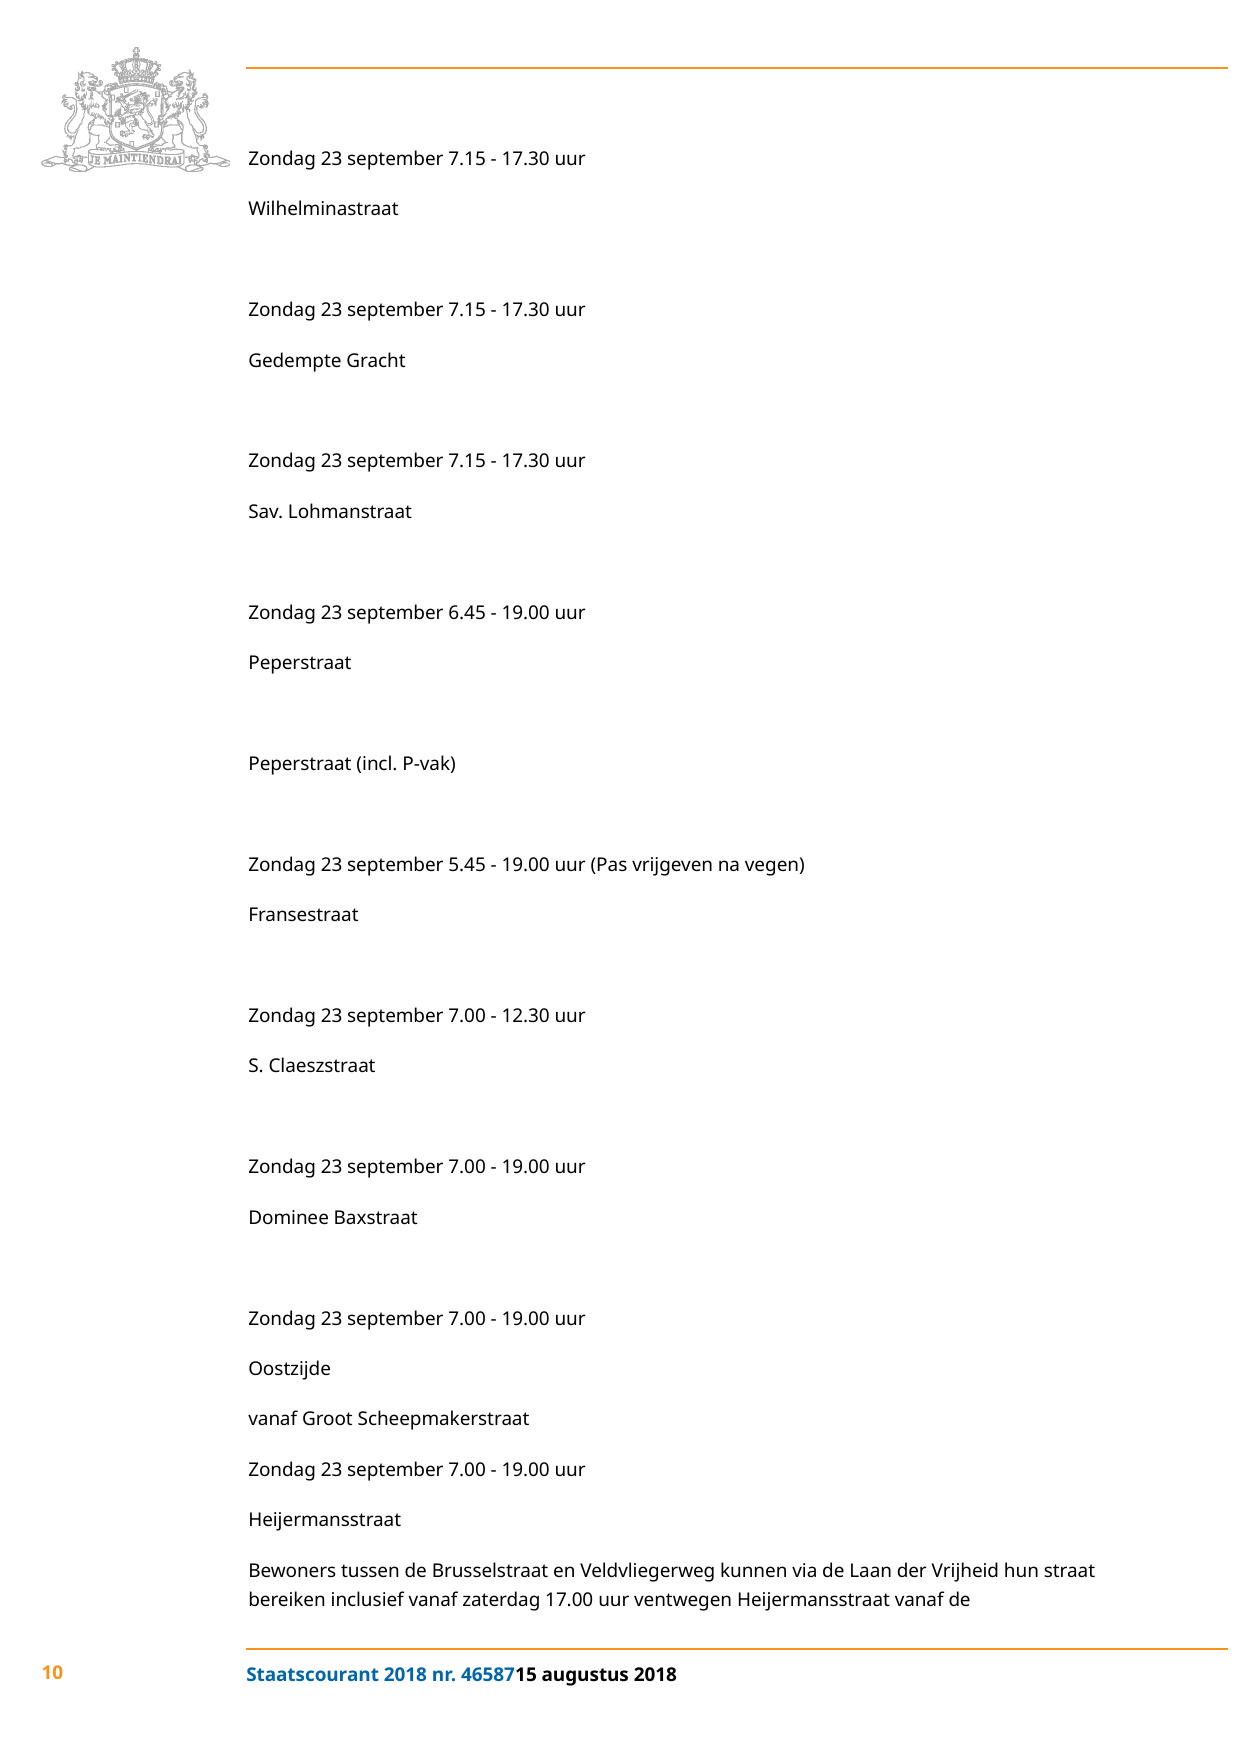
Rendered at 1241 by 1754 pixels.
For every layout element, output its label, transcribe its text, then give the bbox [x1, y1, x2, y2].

text Zondag 23 september 7.15 - 17.30 uur [248, 448, 1152, 473]
text Zondag 23 september 7.00 - 19.00 uur [248, 1153, 1152, 1179]
text Peperstraat [248, 649, 1152, 675]
text Zondag 23 september 7.15 - 17.30 uur [248, 296, 1152, 322]
text S. Claeszstraat [248, 1053, 1152, 1078]
text Zondag 23 september 6.45 - 19.00 uur [248, 599, 1152, 625]
text Zondag 23 september 7.00 - 19.00 uur [248, 1305, 1152, 1331]
text Fransestraat [248, 901, 1152, 927]
text Zondag 23 september 7.15 - 17.30 uur [248, 145, 1152, 171]
text Heijermansstraat [248, 1506, 1152, 1532]
text vanaf Groot Scheepmakerstraat [248, 1406, 1152, 1431]
text Wilhelminastraat [248, 196, 1152, 221]
text Oostzijde [248, 1355, 1152, 1381]
text Zondag 23 september 7.00 - 19.00 uur [248, 1456, 1152, 1482]
picture [41, 47, 231, 172]
text Zondag 23 september 5.45 - 19.00 uur (Pas vrijgeven na vegen) [248, 851, 1152, 877]
text Peperstraat (incl. P-vak) [248, 750, 1152, 776]
text Gedempte Gracht [248, 347, 1152, 373]
text Dominee Baxstraat [248, 1204, 1152, 1230]
text Zondag 23 september 7.00 - 12.30 uur [248, 1002, 1152, 1028]
text Sav. Lohmanstraat [248, 498, 1152, 524]
text Bewoners tussen de Brusselstraat en Veldvliegerweg kunnen via de Laan der Vrijheid hun straat bereiken inclusief vanaf zaterdag 17.00 uur ventwegen Heijermansstraat vanaf de [248, 1557, 1152, 1612]
